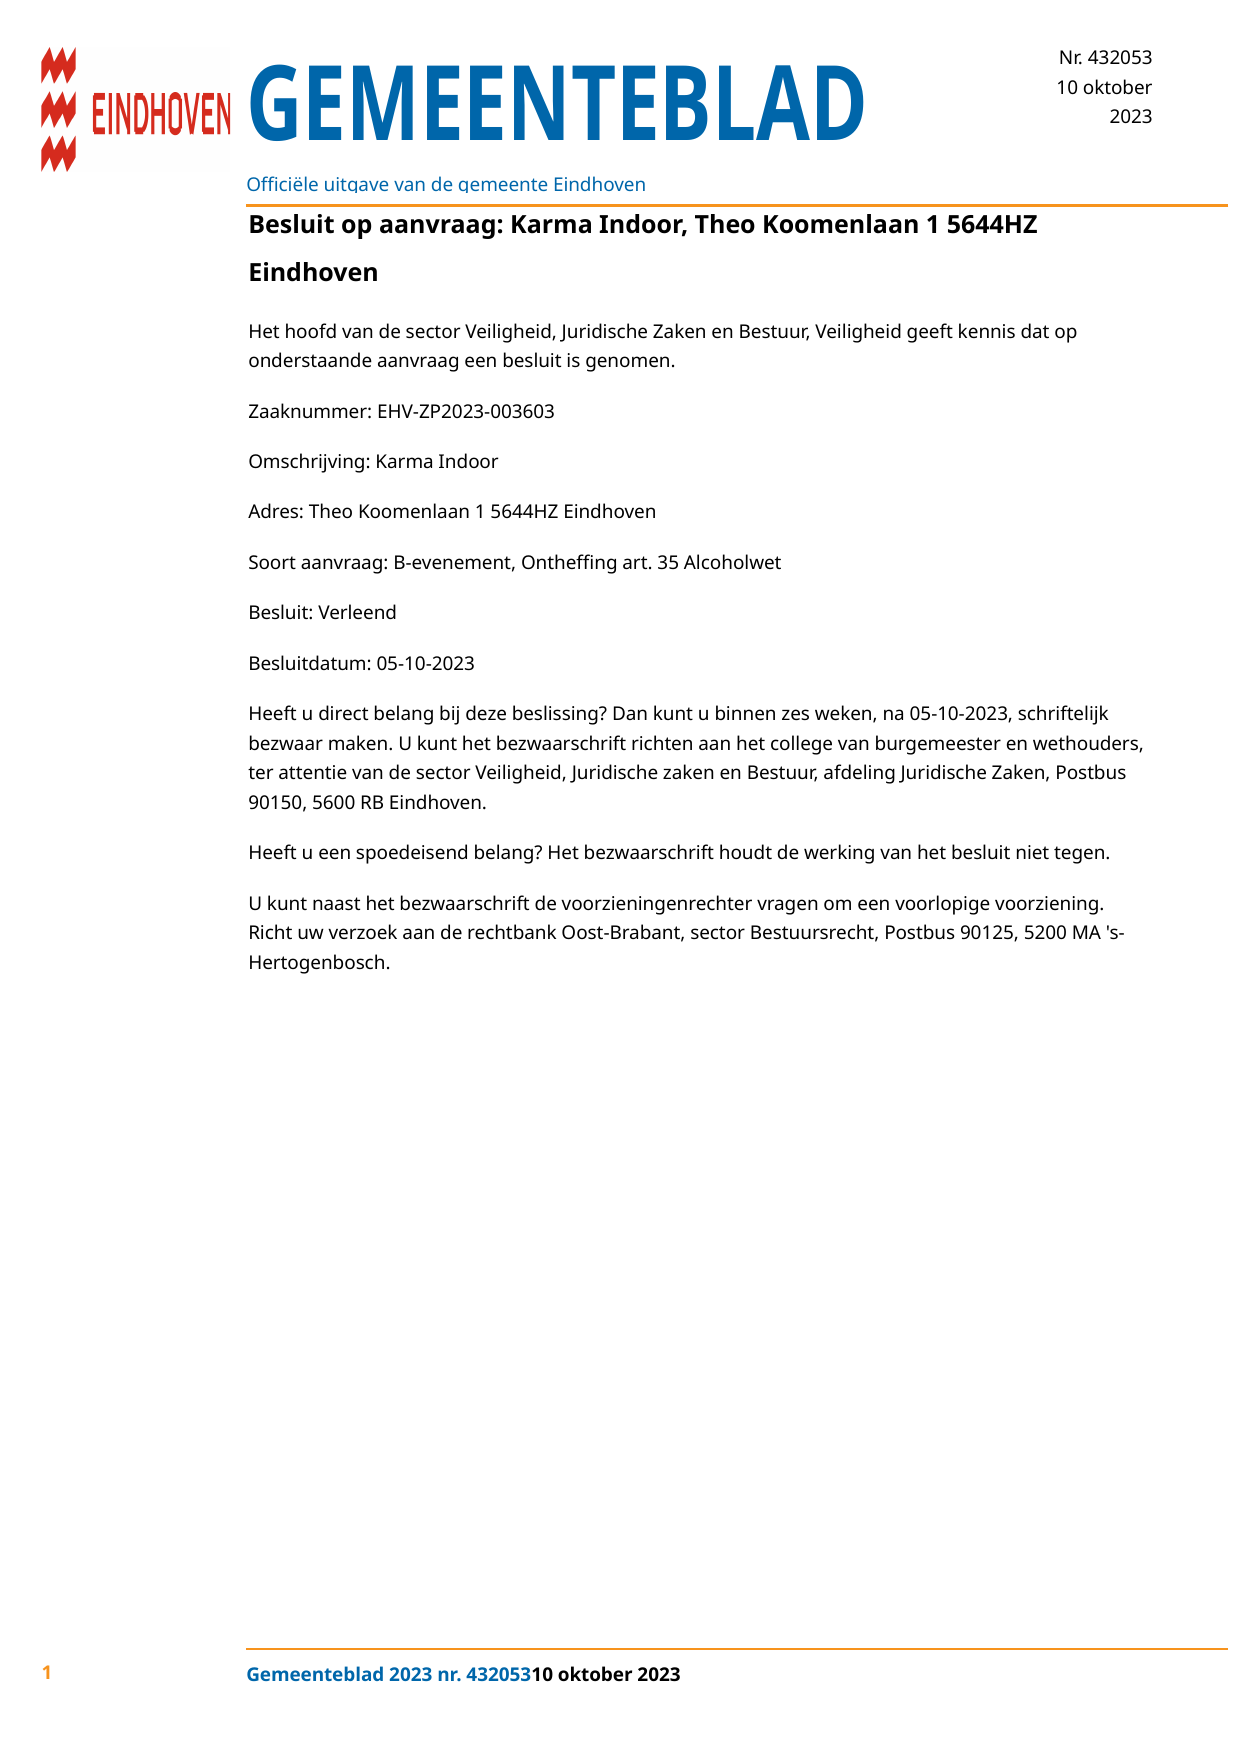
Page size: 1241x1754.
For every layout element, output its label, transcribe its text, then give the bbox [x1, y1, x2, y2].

picture [41, 47, 231, 172]
text Besluit: Verleend [248, 599, 1152, 625]
text U kunt naast het bezwaarschrift de voorzieningenrechter vragen om een voorlopige voorziening. Richt uw verzoek aan de rechtbank Oost-Brabant, sector Bestuursrecht, Postbus 90125, 5200 MA 's-Hertogenbosch. [248, 890, 1152, 975]
text Besluitdatum: 05-10-2023 [248, 650, 1152, 676]
text Besluit op aanvraag: Karma Indoor, Theo Koomenlaan 1 5644HZ Eindhoven [248, 207, 1152, 288]
text Heeft u een spoedeisend belang? Het bezwaarschrift houdt de werking van het besluit niet tegen. [248, 839, 1152, 865]
text Zaaknummer: EHV-ZP2023-003603 [248, 398, 1152, 424]
text Het hoofd van de sector Veiligheid, Juridische Zaken en Bestuur, Veiligheid geeft kennis dat op onderstaande aanvraag een besluit is genomen. [248, 318, 1152, 373]
text Omschrijving: Karma Indoor [248, 448, 1152, 474]
text Soort aanvraag: B-evenement, Ontheffing art. 35 Alcoholwet [248, 549, 1152, 575]
text Adres: Theo Koomenlaan 1 5644HZ Eindhoven [248, 499, 1152, 524]
text Heeft u direct belang bij deze beslissing? Dan kunt u binnen zes weken, na 05-10-2023, schriftelijk bezwaar maken. U kunt het bezwaarschrift richten aan het college van burgemeester en wethouders, ter attentie van de sector Veiligheid, Juridische zaken en Bestuur, afdeling Juridische Zaken, Postbus 90150, 5600 RB Eindhoven. [248, 700, 1152, 815]
